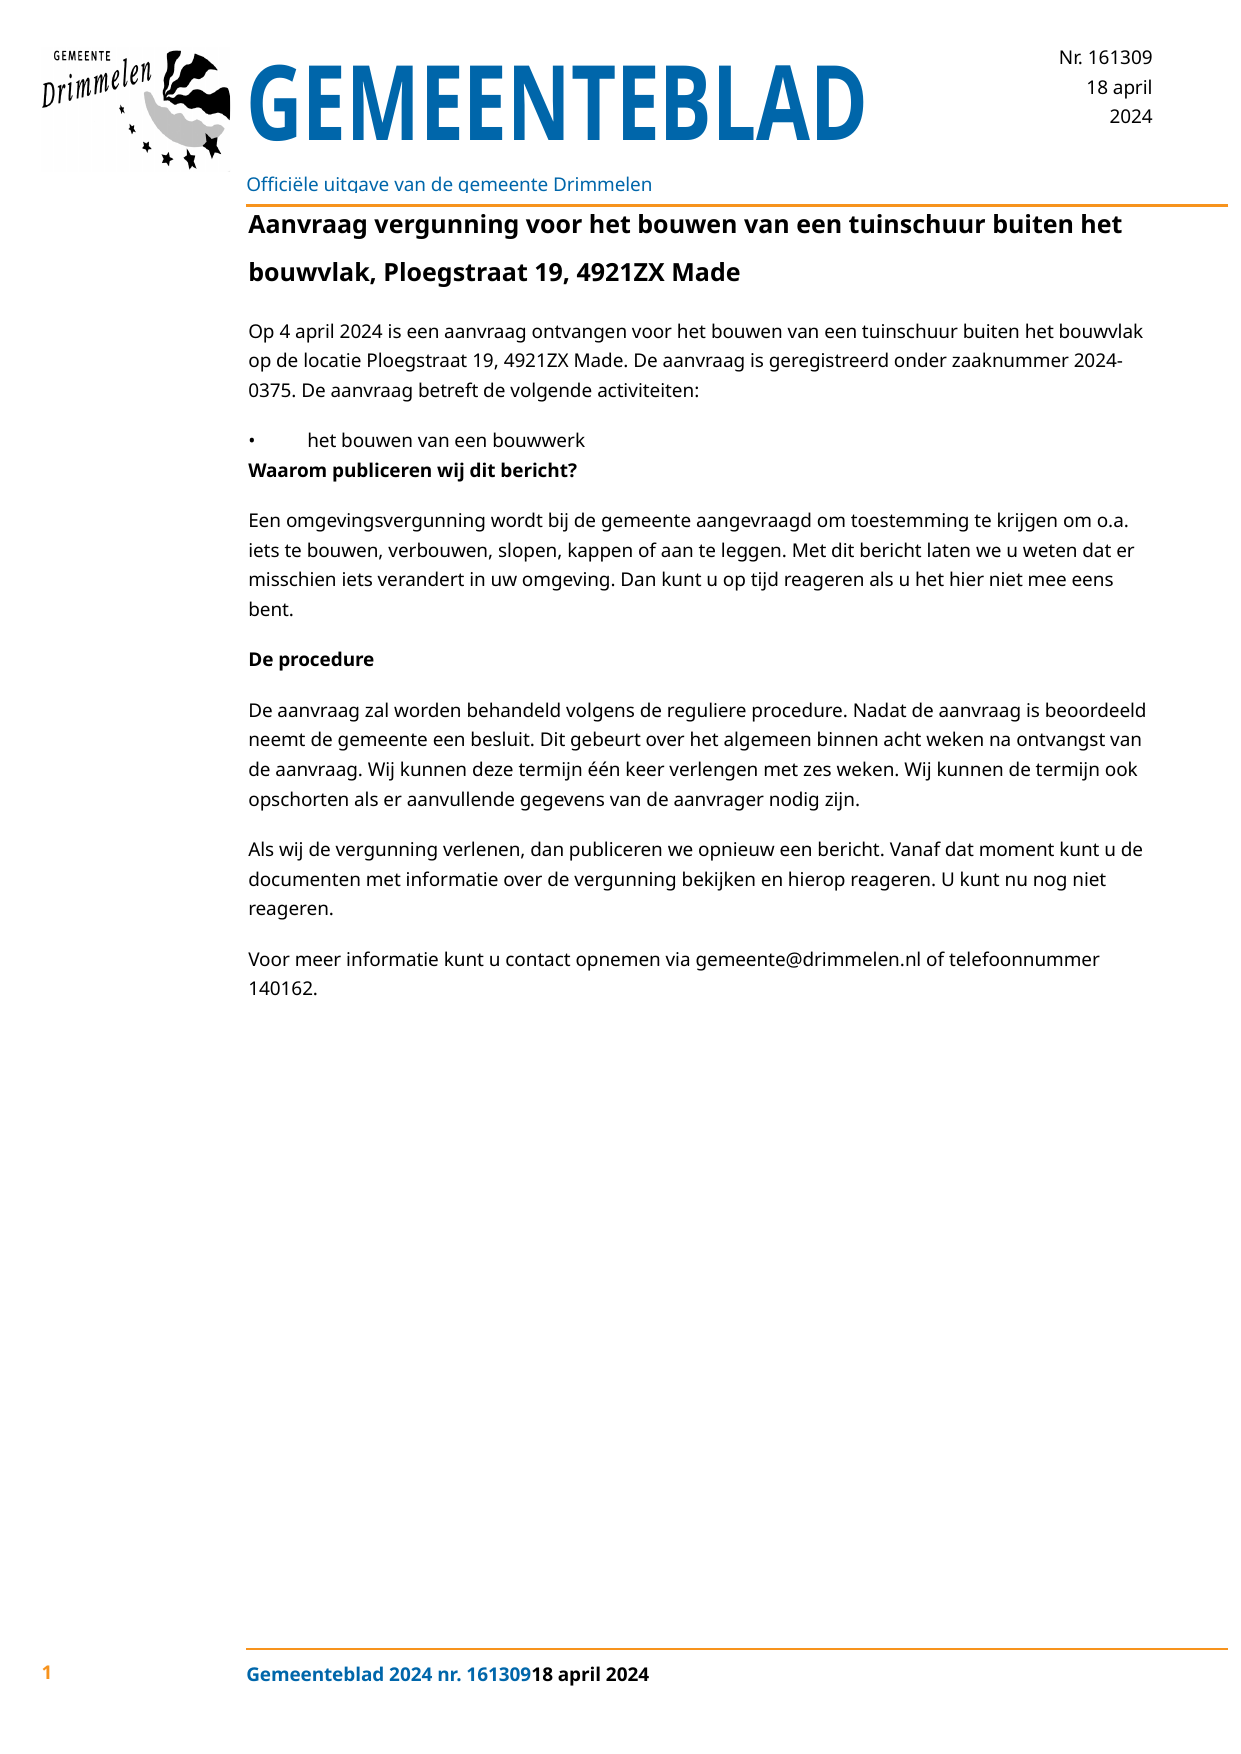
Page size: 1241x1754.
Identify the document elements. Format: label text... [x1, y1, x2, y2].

text Aanvraag vergunning voor het bouwen van een tuinschuur buiten het bouwvlak, Ploegstraat 19, 4921ZX Made [248, 207, 1152, 288]
text Op 4 april 2024 is een aanvraag ontvangen voor het bouwen van een tuinschuur buiten het bouwvlak op de locatie Ploegstraat 19, 4921ZX Made. De aanvraag is geregistreerd onder zaaknummer 2024-0375. De aanvraag betreft de volgende activiteiten: [248, 318, 1152, 403]
text Een omgevingsvergunning wordt bij de gemeente aangevraagd om toestemming te krijgen om o.a. iets te bouwen, verbouwen, slopen, kappen of aan te leggen. Met dit bericht laten we u weten dat er misschien iets verandert in uw omgeving. Dan kunt u op tijd reageren als u het hier niet mee eens bent. [248, 507, 1152, 622]
text Voor meer informatie kunt u contact opnemen via gemeente@drimmelen.nl of telefoonnummer 140162. [248, 946, 1152, 1001]
text Als wij de vergunning verlenen, dan publiceren we opnieuw een bericht. Vanaf dat moment kunt u de documenten met informatie over de vergunning bekijken en hierop reageren. U kunt nu nog niet reageren. [248, 836, 1152, 921]
picture [41, 47, 231, 172]
text Waarom publiceren wij dit bericht? [248, 457, 1152, 483]
text De procedure [248, 647, 1152, 672]
text De aanvraag zal worden behandeld volgens de reguliere procedure. Nadat de aanvraag is beoordeeld neemt de gemeente een besluit. Dit gebeurt over het algemeen binnen acht weken na ontvangst van de aanvraag. Wij kunnen deze termijn één keer verlengen met zes weken. Wij kunnen de termijn ook opschorten als er aanvullende gegevens van de aanvrager nodig zijn. [248, 697, 1152, 812]
list het bouwen van een bouwwerk [248, 427, 1152, 453]
